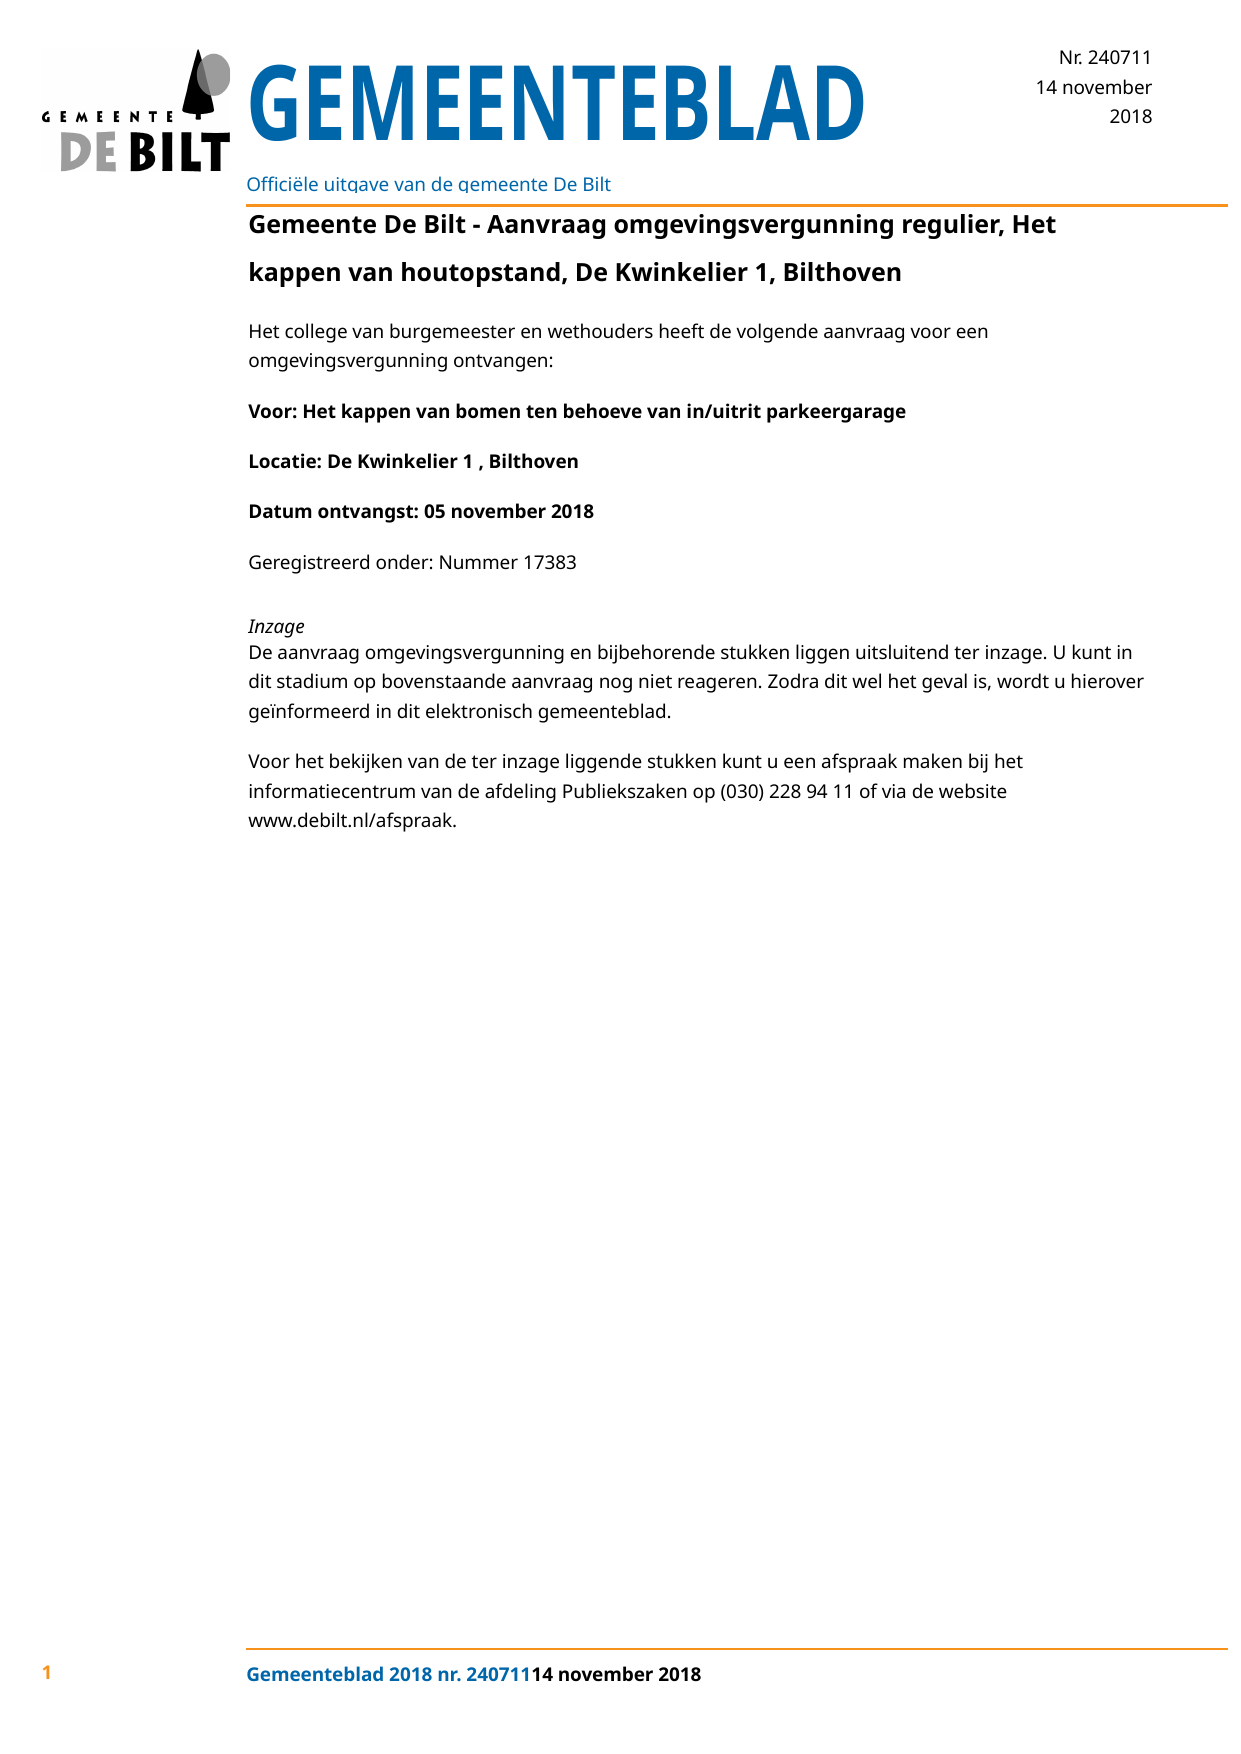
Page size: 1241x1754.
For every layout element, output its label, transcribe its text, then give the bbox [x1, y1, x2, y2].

text Gemeente De Bilt - Aanvraag omgevingsvergunning regulier, Het kappen van houtopstand, De Kwinkelier 1, Bilthoven [248, 207, 1152, 288]
text Geregistreerd onder: Nummer 17383 [248, 549, 1152, 575]
text De aanvraag omgevingsvergunning en bijbehorende stukken liggen uitsluitend ter inzage. U kunt in dit stadium op bovenstaande aanvraag nog niet reageren. Zodra dit wel het geval is, wordt u hierover geïnformeerd in dit elektronisch gemeenteblad. [248, 639, 1152, 724]
text Voor: Het kappen van bomen ten behoeve van in/uitrit parkeergarage [248, 398, 1152, 424]
picture [41, 47, 231, 172]
text Datum ontvangst: 05 november 2018 [248, 499, 1152, 524]
text Voor het bekijken van de ter inzage liggende stukken kunt u een afspraak maken bij het informatiecentrum van de afdeling Publiekszaken op (030) 228 94 11 of via de website www.debilt.nl/afspraak. [248, 748, 1152, 833]
text Het college van burgemeester en wethouders heeft de volgende aanvraag voor een omgevingsvergunning ontvangen: [248, 318, 1152, 373]
text Inzage [248, 613, 1152, 639]
text Locatie: De Kwinkelier 1 , Bilthoven [248, 448, 1152, 474]
